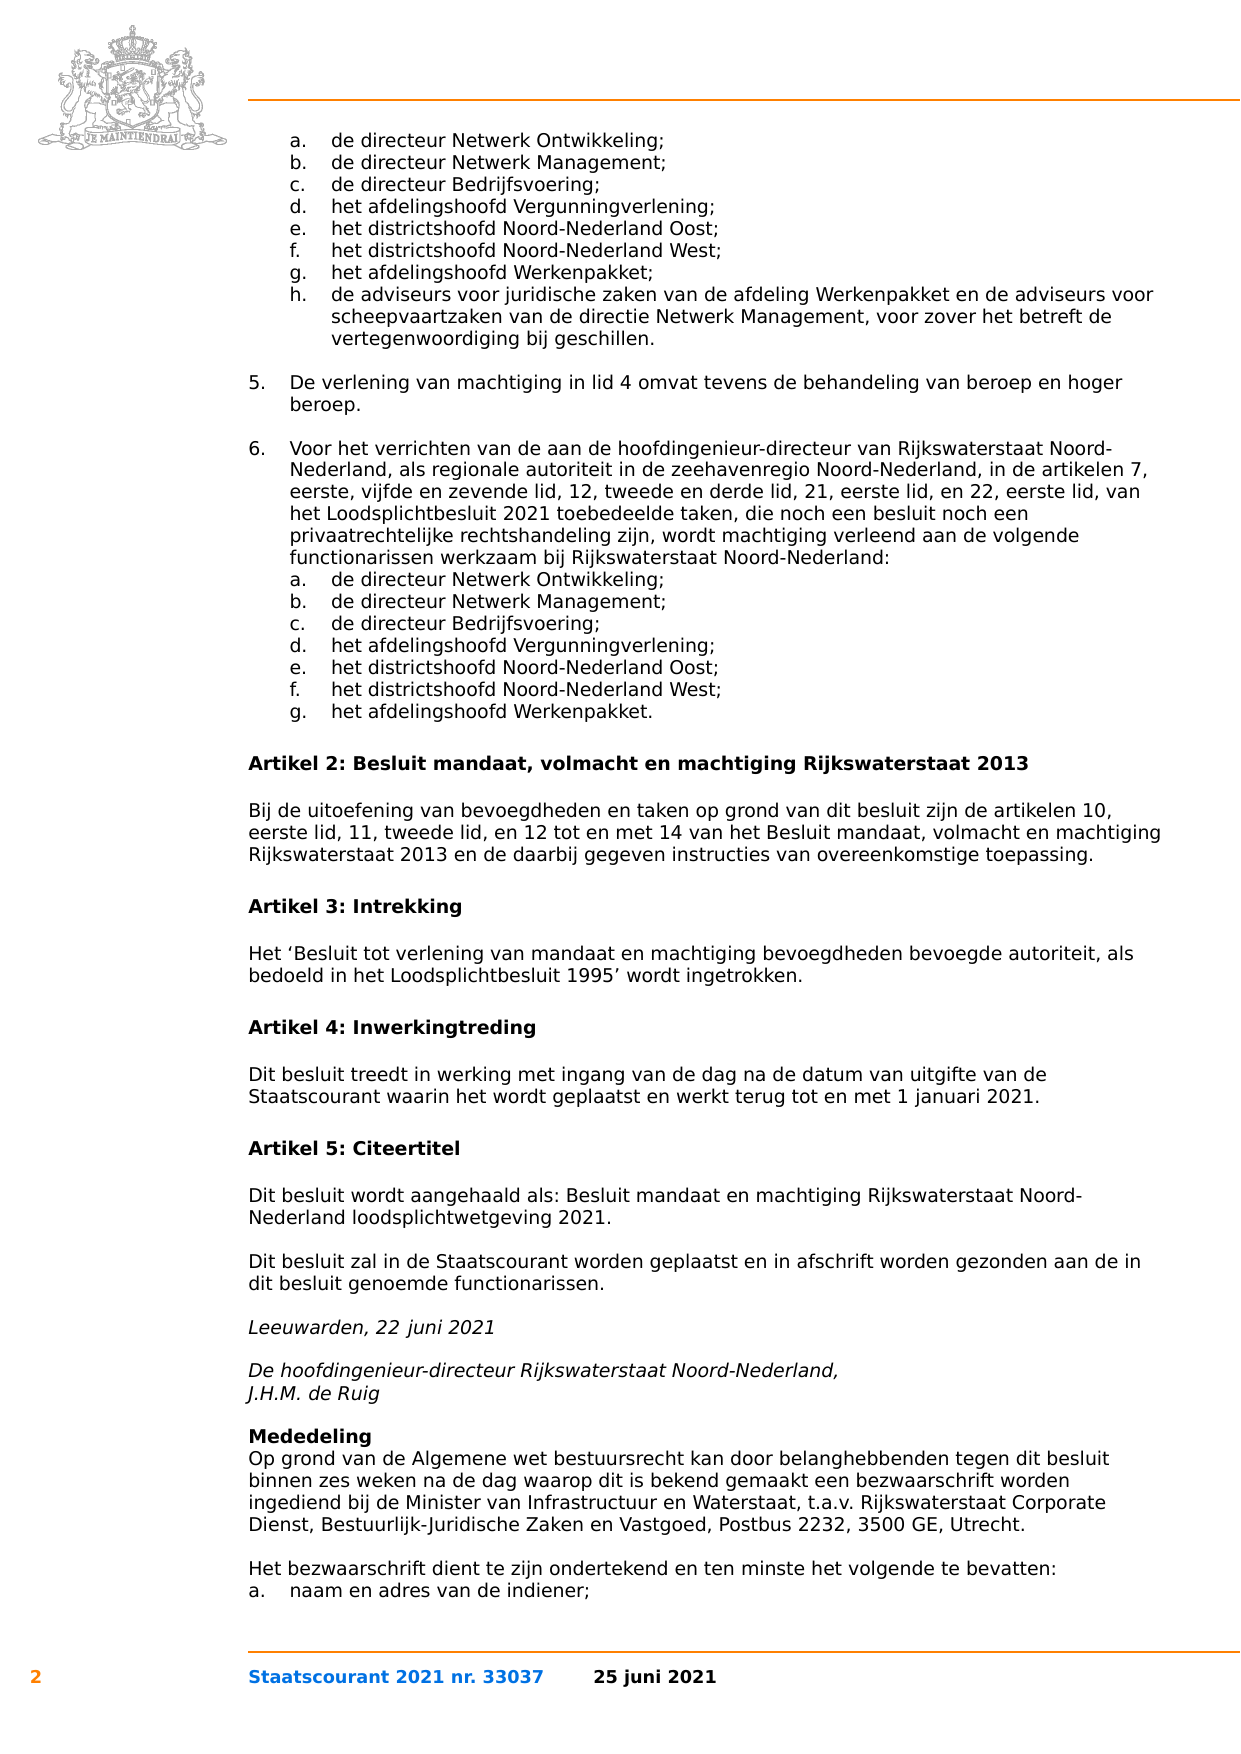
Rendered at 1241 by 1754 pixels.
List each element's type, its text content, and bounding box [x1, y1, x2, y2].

text e. het districtshoofd Noord-Nederland Oost; [289, 657, 1163, 679]
text b. de directeur Netwerk Management; [289, 591, 1163, 613]
text 5. De verlening van machtiging in lid 4 omvat tevens de behandeling van beroep en hoger beroep. [248, 372, 1163, 416]
text c. de directeur Bedrijfsvoering; [289, 174, 1163, 196]
text a. de directeur Netwerk Ontwikkeling; [289, 130, 1163, 152]
text Op grond van de Algemene wet bestuursrecht kan door belanghebbenden tegen dit besluit binnen zes weken na de dag waarop dit is bekend gemaakt een bezwaarschrift worden ingediend bij de Minister van Infrastructuur en Waterstaat, t.a.v. Rijkswaterstaat Corporate Dienst, Bestuurlijk-Juridische Zaken en Vastgoed, Postbus 2232, 3500 GE, Utrecht. [248, 1448, 1163, 1536]
text c. de directeur Bedrijfsvoering; [289, 613, 1163, 635]
text 6. Voor het verrichten van de aan de hoofdingenieur-directeur van Rijkswaterstaat Noord-Nederland, als regionale autoriteit in de zeehavenregio Noord-Nederland, in de artikelen 7, eerste, vijfde en zevende lid, 12, tweede en derde lid, 21, eerste lid, en 22, eerste lid, van het Loodsplichtbesluit 2021 toebedeelde taken, die noch een besluit noch een privaatrechtelijke rechtshandeling zijn, wordt machtiging verleend aan de volgende functionarissen werkzaam bij Rijkswaterstaat Noord-Nederland: [248, 437, 1163, 569]
text Dit besluit treedt in werking met ingang van de dag na de datum van uitgifte van de Staatscourant waarin het wordt geplaatst en werkt terug tot en met 1 januari 2021. [248, 1064, 1163, 1108]
text f. het districtshoofd Noord-Nederland West; [289, 679, 1163, 701]
text Het ‘Besluit tot verlening van mandaat en machtiging bevoegdheden bevoegde autoriteit, als bedoeld in het Loodsplichtbesluit 1995’ wordt ingetrokken. [248, 943, 1163, 987]
text a. naam en adres van de indiener; [248, 1580, 1163, 1602]
text d. het afdelingshoofd Vergunningverlening; [289, 196, 1163, 218]
text g. het afdelingshoofd Werkenpakket; [289, 262, 1163, 284]
picture [38, 25, 227, 150]
subtitle Artikel 3: Intrekking [248, 896, 1163, 918]
text Bij de uitoefening van bevoegdheden en taken op grond van dit besluit zijn de artikelen 10, eerste lid, 11, tweede lid, en 12 tot en met 14 van het Besluit mandaat, volmacht en machtiging Rijkswaterstaat 2013 en de daarbij gegeven instructies van overeenkomstige toepassing. [248, 800, 1163, 866]
text f. het districtshoofd Noord-Nederland West; [289, 240, 1163, 262]
text Leeuwarden, 22 juni 2021 [248, 1317, 1163, 1338]
subtitle Artikel 2: Besluit mandaat, volmacht en machtiging Rijkswaterstaat 2013 [248, 753, 1163, 775]
text e. het districtshoofd Noord-Nederland Oost; [289, 218, 1163, 240]
text g. het afdelingshoofd Werkenpakket. [289, 701, 1163, 723]
subtitle Artikel 4: Inwerkingtreding [248, 1017, 1163, 1039]
text Het bezwaarschrift dient te zijn ondertekend en ten minste het volgende te bevatten: [248, 1558, 1163, 1580]
text b. de directeur Netwerk Management; [289, 152, 1163, 174]
text Mededeling [248, 1426, 1163, 1448]
text d. het afdelingshoofd Vergunningverlening; [289, 635, 1163, 657]
text De hoofdingenieur-directeur Rijkswaterstaat Noord-Nederland, J.H.M. de Ruig [248, 1360, 1163, 1404]
text a. de directeur Netwerk Ontwikkeling; [289, 569, 1163, 591]
text Dit besluit wordt aangehaald als: Besluit mandaat en machtiging Rijkswaterstaat Noord-Nederland loodsplichtwetgeving 2021. [248, 1185, 1163, 1229]
text Dit besluit zal in de Staatscourant worden geplaatst en in afschrift worden gezonden aan de in dit besluit genoemde functionarissen. [248, 1251, 1163, 1295]
text h. de adviseurs voor juridische zaken van de afdeling Werkenpakket en de adviseurs voor scheepvaartzaken van de directie Netwerk Management, voor zover het betreft de vertegenwoordiging bij geschillen. [289, 284, 1163, 350]
subtitle Artikel 5: Citeertitel [248, 1138, 1163, 1160]
